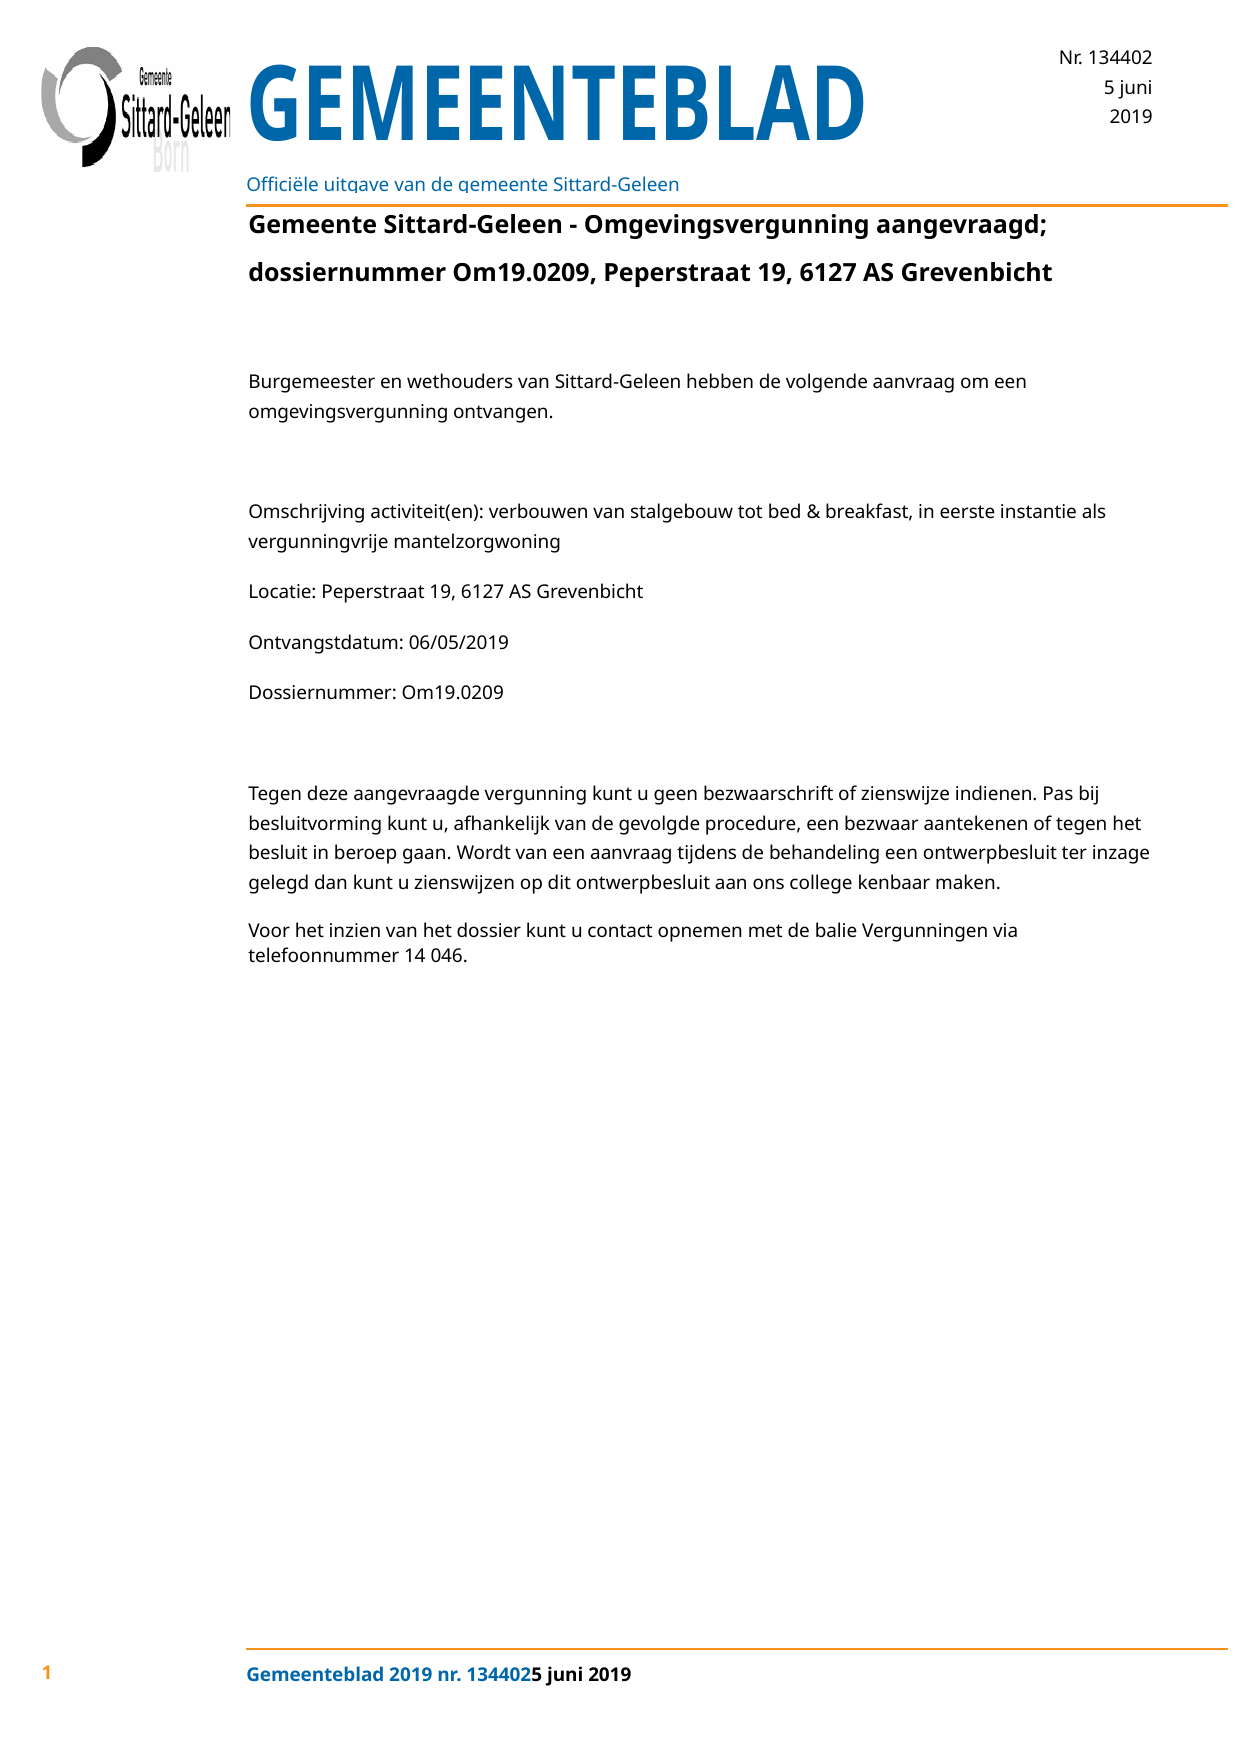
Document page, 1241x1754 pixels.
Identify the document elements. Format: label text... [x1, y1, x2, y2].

text Omschrijving activiteit(en): verbouwen van stalgebouw tot bed & breakfast, in eerste instantie als vergunningvrije mantelzorgwoning [248, 499, 1152, 554]
text Ontvangstdatum: 06/05/2019 [248, 629, 1152, 655]
text Burgemeester en wethouders van Sittard-Geleen hebben de volgende aanvraag om een omgevingsvergunning ontvangen. [248, 368, 1152, 424]
text Voor het inzien van het dossier kunt u contact opnemen met de balie Vergunningen via telefoonnummer 14 046. [248, 917, 1152, 968]
text Tegen deze aangevraagde vergunning kunt u geen bezwaarschrift of zienswijze indienen. Pas bij besluitvorming kunt u, afhankelijk van de gevolgde procedure, een bezwaar aantekenen of tegen het besluit in beroep gaan. Wordt van een aanvraag tijdens de behandeling een ontwerpbesluit ter inzage gelegd dan kunt u zienswijzen op dit ontwerpbesluit aan ons college kenbaar maken. [248, 780, 1152, 895]
text Dossiernummer: Om19.0209 [248, 679, 1152, 705]
picture [41, 47, 231, 172]
text Locatie: Peperstraat 19, 6127 AS Grevenbicht [248, 579, 1152, 604]
text Gemeente Sittard-Geleen - Omgevingsvergunning aangevraagd; dossiernummer Om19.0209, Peperstraat 19, 6127 AS Grevenbicht [248, 207, 1152, 288]
